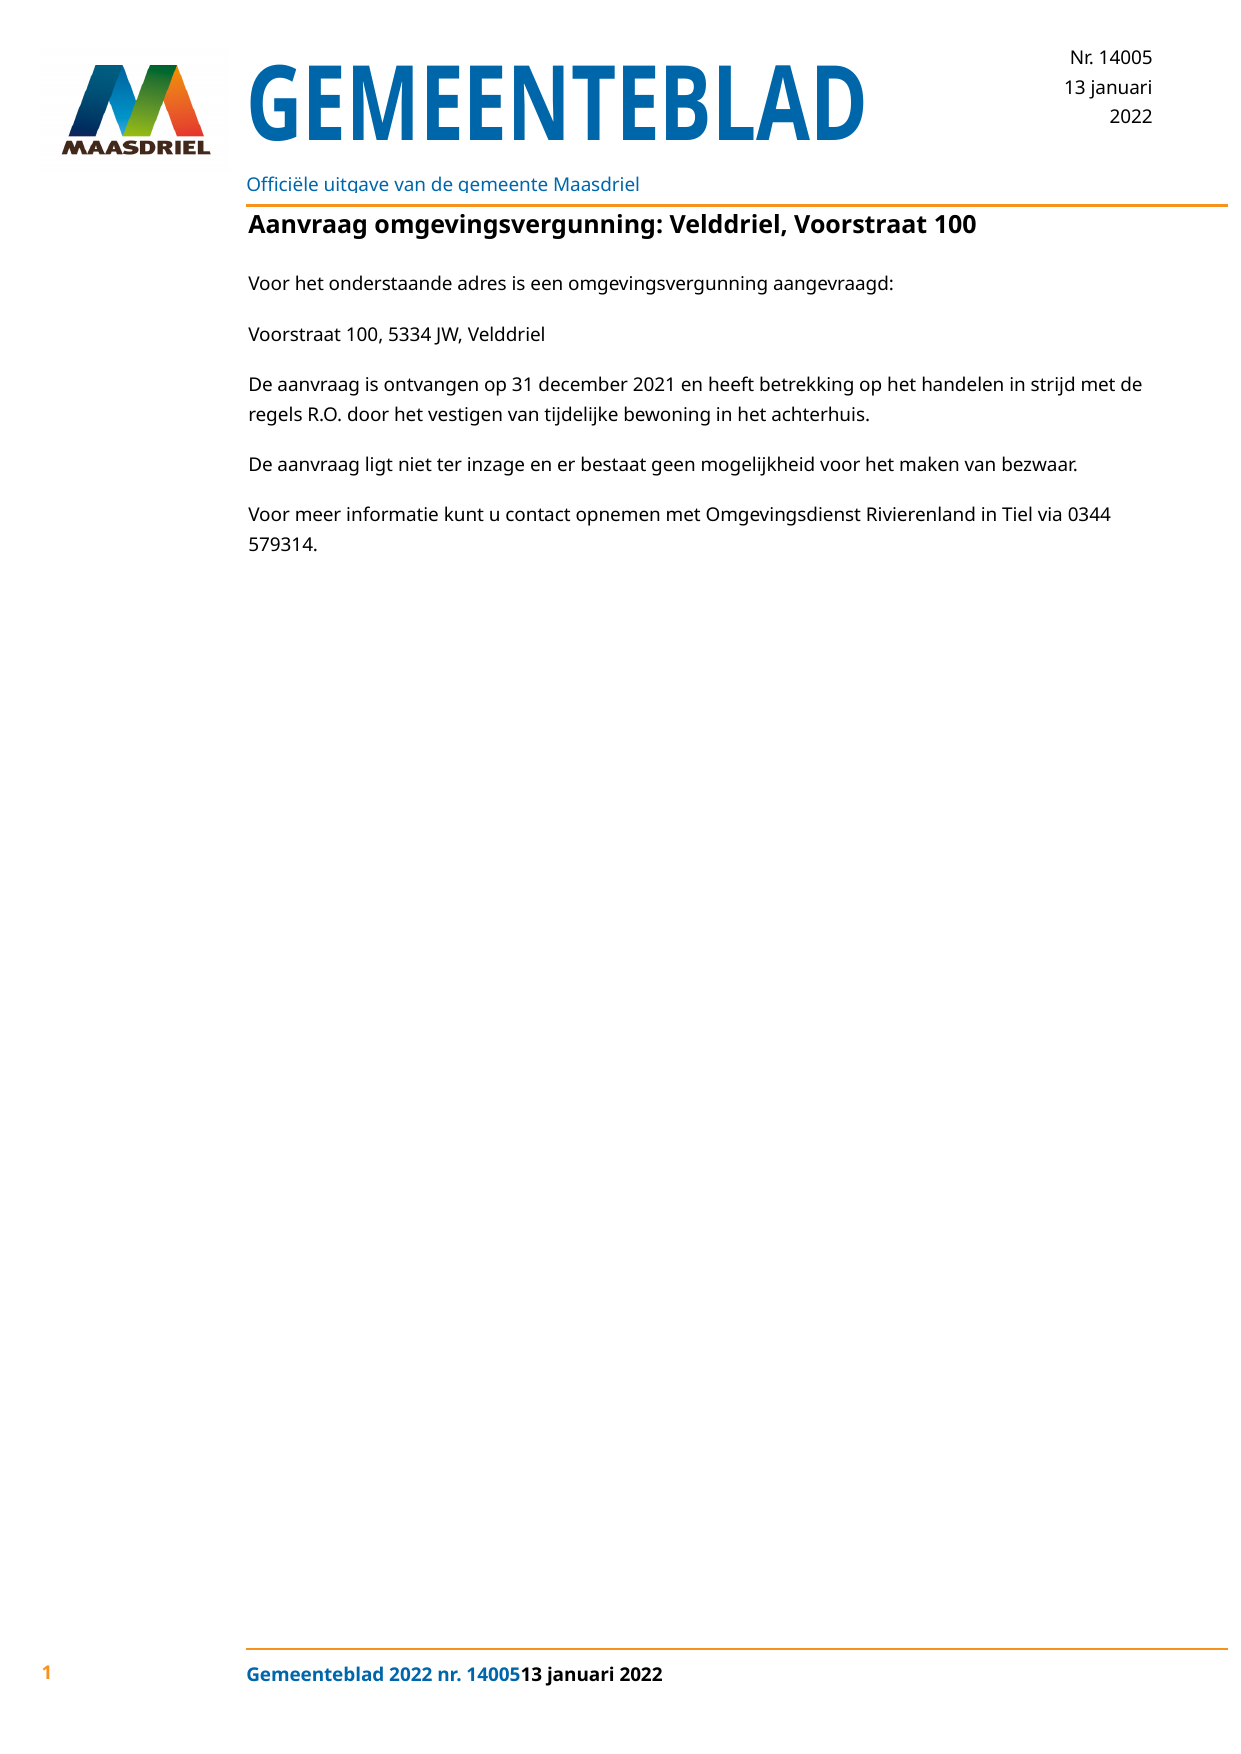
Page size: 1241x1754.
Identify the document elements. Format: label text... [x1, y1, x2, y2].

text Aanvraag omgevingsvergunning: Velddriel, Voorstraat 100 [248, 207, 1152, 241]
text De aanvraag ligt niet ter inzage en er bestaat geen mogelijkheid voor het maken van bezwaar. [248, 451, 1152, 477]
text Voor meer informatie kunt u contact opnemen met Omgevingsdienst Rivierenland in Tiel via 0344 579314. [248, 502, 1152, 557]
text De aanvraag is ontvangen op 31 december 2021 en heeft betrekking op het handelen in strijd met de regels R.O. door het vestigen van tijdelijke bewoning in het achterhuis. [248, 371, 1152, 426]
text Voorstraat 100, 5334 JW, Velddriel [248, 321, 1152, 346]
text Voor het onderstaande adres is een omgevingsvergunning aangevraagd: [248, 270, 1152, 296]
picture [41, 47, 231, 172]
